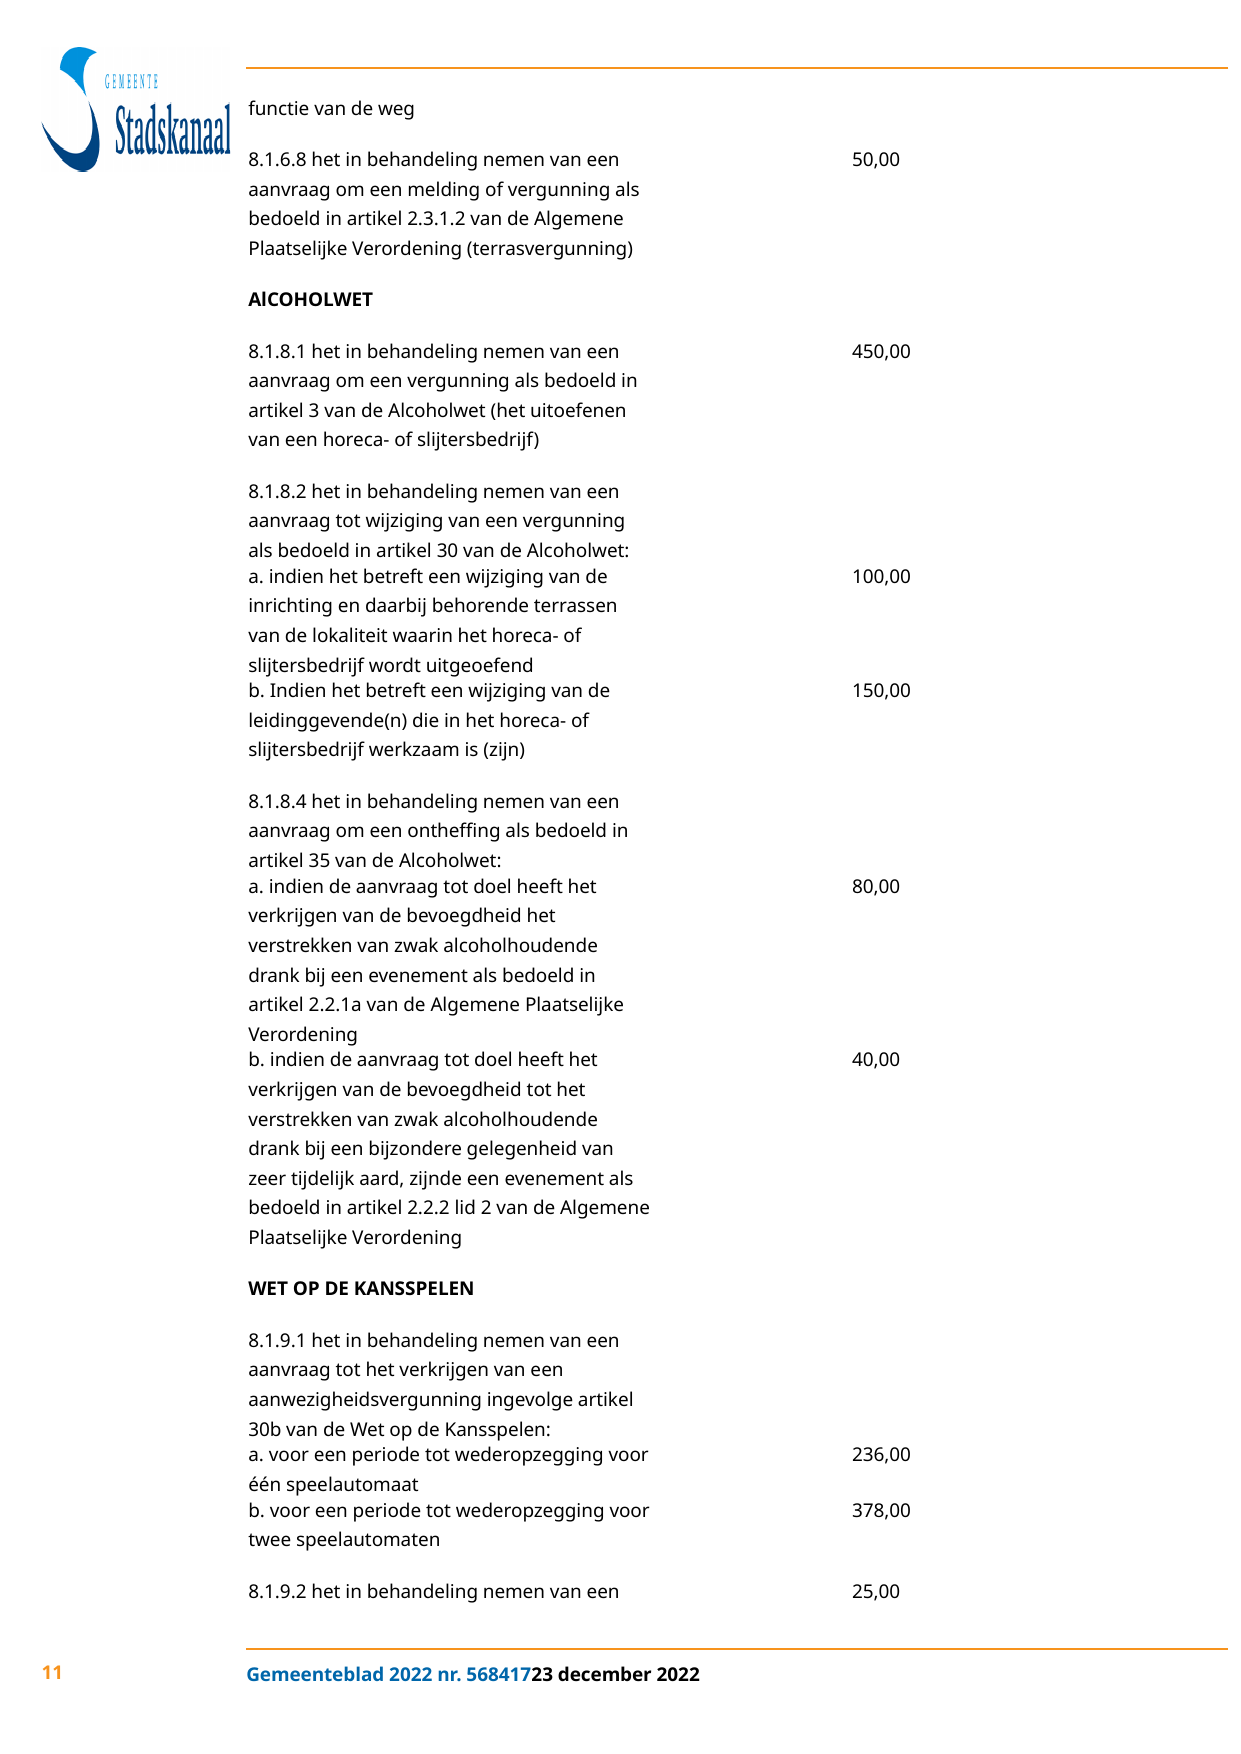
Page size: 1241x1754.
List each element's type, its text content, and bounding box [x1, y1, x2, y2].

table_cell [852, 788, 1052, 873]
table_cell [852, 95, 1052, 121]
table_cell [652, 873, 852, 1047]
table_cell [248, 453, 652, 478]
table_cell AlCOHOLWET [248, 286, 652, 312]
table_cell [852, 286, 1052, 312]
table_cell [852, 1276, 1052, 1301]
table_cell 50,00 [852, 146, 1052, 261]
table_cell 450,00 [852, 338, 1052, 452]
table_cell WET OP DE KANSSPELEN [248, 1276, 652, 1301]
table_cell [852, 1301, 1052, 1327]
table_cell [852, 763, 1052, 788]
table_cell [652, 1442, 852, 1497]
table_cell [652, 1047, 852, 1250]
table_cell b. indien de aanvraag tot doel heeft het verkrijgen van de bevoegdheid tot het verstrekken van zwak alcoholhoudende drank bij een bijzondere gelegenheid van zeer tijdelijk aard, zijnde een evenement als bedoeld in artikel 2.2.2 lid 2 van de Algemene Plaatselijke Verordening [248, 1047, 652, 1250]
table_cell [652, 1327, 852, 1442]
table_cell 378,00 [852, 1497, 1052, 1552]
table_cell [652, 95, 852, 121]
table_cell b. Indien het betreft een wijziging van de leidinggevende(n) die in het horeca- of slijtersbedrijf werkzaam is (zijn) [248, 678, 652, 762]
table_cell 150,00 [852, 678, 1052, 762]
table_cell [852, 478, 1052, 563]
table_cell [248, 261, 652, 286]
table_cell [652, 1552, 852, 1578]
table_cell 40,00 [852, 1047, 1052, 1250]
table_cell [652, 146, 852, 261]
table_cell [652, 563, 852, 677]
table_cell [652, 121, 852, 146]
table_cell [652, 1578, 852, 1604]
table_cell [248, 1552, 652, 1578]
table_cell [652, 678, 852, 762]
table_cell [248, 1250, 652, 1276]
table_cell 236,00 [852, 1442, 1052, 1497]
table_cell [248, 763, 652, 788]
table_cell 8.1.9.2 het in behandeling nemen van een [248, 1578, 652, 1604]
table_cell [248, 121, 652, 146]
table_cell b. voor een periode tot wederopzegging voor twee speelautomaten [248, 1497, 652, 1552]
table_cell a. indien de aanvraag tot doel heeft het verkrijgen van de bevoegdheid het verstrekken van zwak alcoholhoudende drank bij een evenement als bedoeld in artikel 2.2.1a van de Algemene Plaatselijke Verordening [248, 873, 652, 1047]
table_cell [652, 1497, 852, 1552]
table_cell [852, 1250, 1052, 1276]
table_cell a. voor een periode tot wederopzegging voor één speelautomaat [248, 1442, 652, 1497]
table_cell 8.1.8.1 het in behandeling nemen van een aanvraag om een vergunning als bedoeld in artikel 3 van de Alcoholwet (het uitoefenen van een horeca- of slijtersbedrijf) [248, 338, 652, 452]
table_cell 100,00 [852, 563, 1052, 677]
table_cell [652, 478, 852, 563]
table_cell 8.1.9.1 het in behandeling nemen van een aanvraag tot het verkrijgen van een aanwezigheidsvergunning ingevolge artikel 30b van de Wet op de Kansspelen: [248, 1327, 652, 1442]
table_cell [652, 1301, 852, 1327]
table_cell [852, 261, 1052, 286]
table_cell [248, 1301, 652, 1327]
table_cell [652, 286, 852, 312]
table_cell 8.1.8.2 het in behandeling nemen van een aanvraag tot wijziging van een vergunning als bedoeld in artikel 30 van de Alcoholwet: [248, 478, 652, 563]
table_cell 8.1.8.4 het in behandeling nemen van een aanvraag om een ontheffing als bedoeld in artikel 35 van de Alcoholwet: [248, 788, 652, 873]
table_cell 80,00 [852, 873, 1052, 1047]
table_cell 8.1.6.8 het in behandeling nemen van een aanvraag om een melding of vergunning als bedoeld in artikel 2.3.1.2 van de Algemene Plaatselijke Verordening (terrasvergunning) [248, 146, 652, 261]
table_cell [652, 338, 852, 452]
table_cell functie van de weg [248, 95, 652, 121]
table_cell [652, 763, 852, 788]
table_cell [852, 1552, 1052, 1578]
table_cell [652, 312, 852, 338]
table_cell [652, 788, 852, 873]
table_cell [852, 312, 1052, 338]
table_cell [248, 312, 652, 338]
picture [41, 47, 231, 172]
table_cell [652, 453, 852, 478]
table_cell [652, 261, 852, 286]
table_cell [652, 1250, 852, 1276]
table_cell [852, 453, 1052, 478]
table_cell [852, 121, 1052, 146]
table_cell [652, 1276, 852, 1301]
table_cell a. indien het betreft een wijziging van de inrichting en daarbij behorende terrassen van de lokaliteit waarin het horeca- of slijtersbedrijf wordt uitgeoefend [248, 563, 652, 677]
table_cell [852, 1327, 1052, 1442]
table_cell 25,00 [852, 1578, 1052, 1604]
